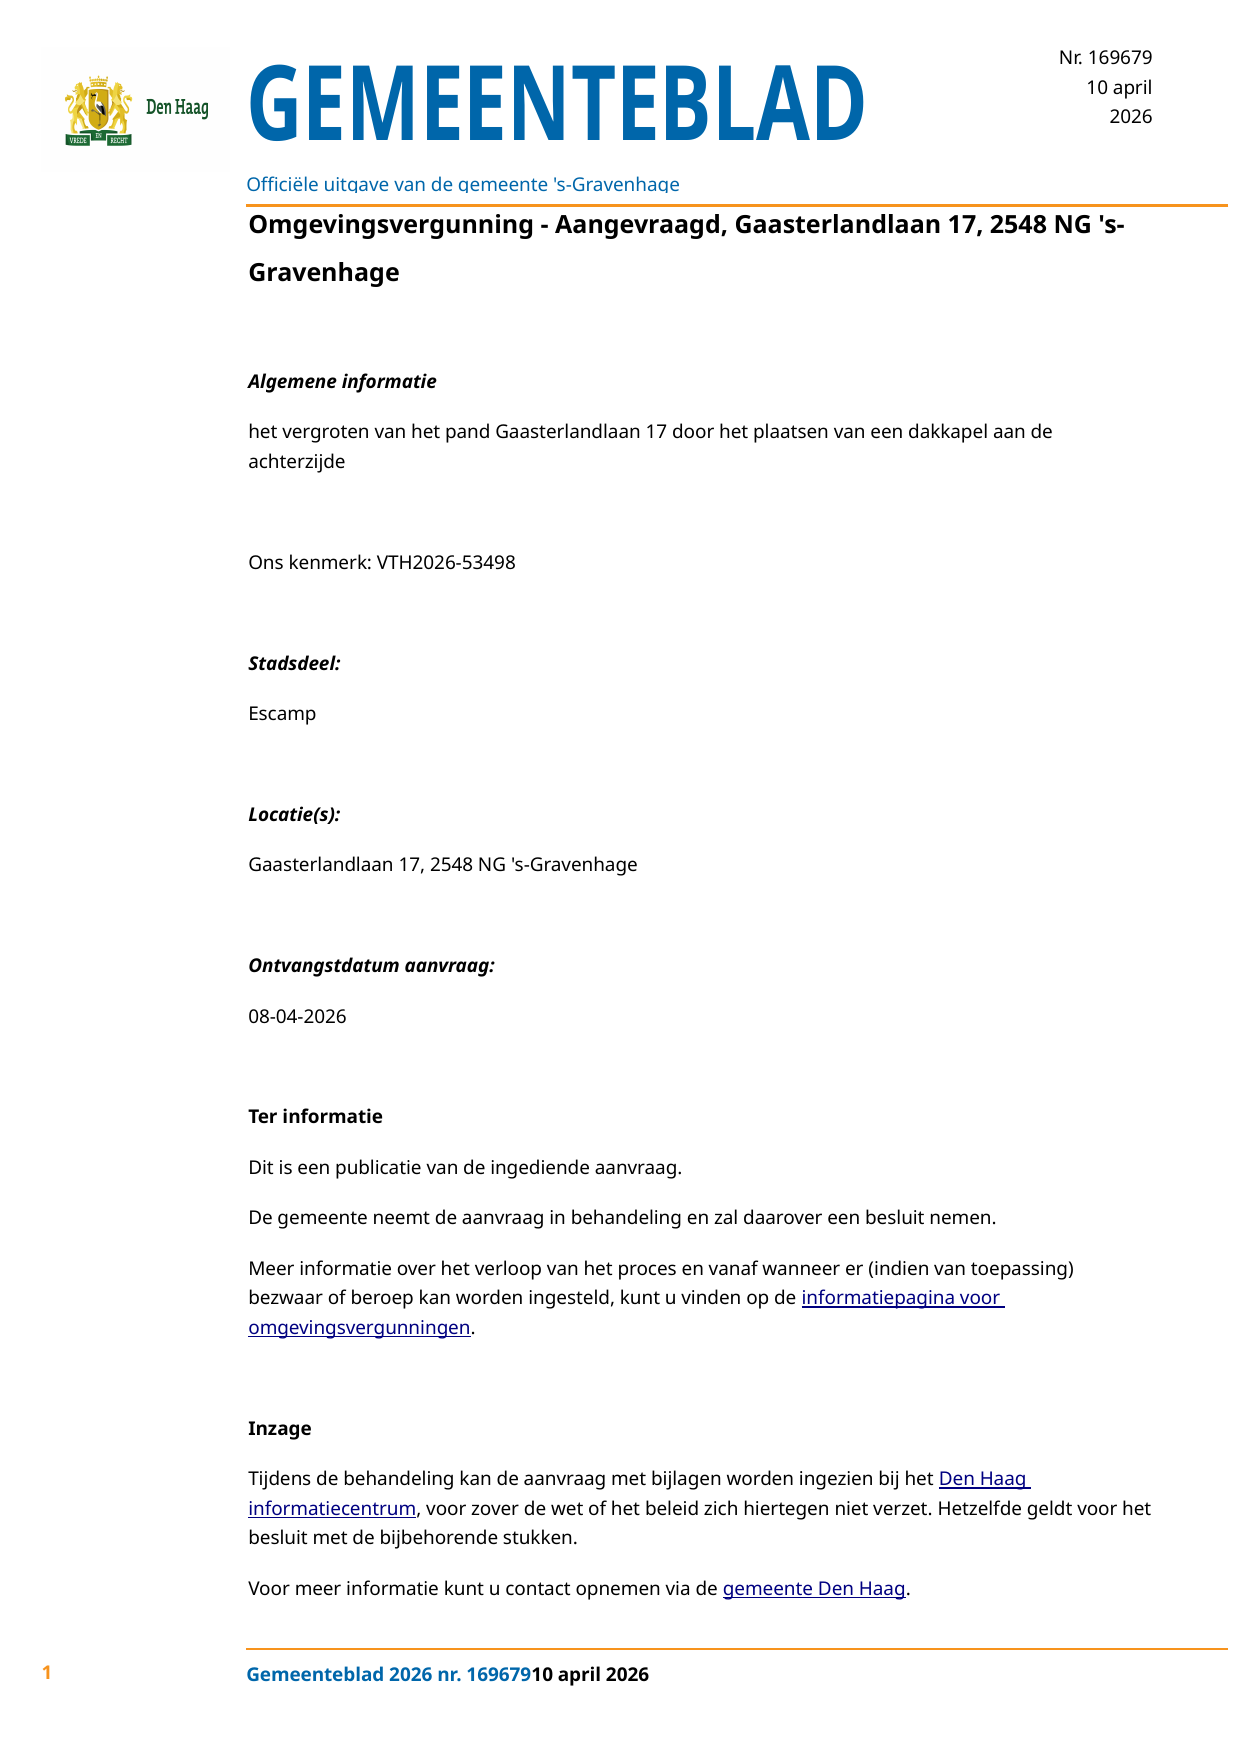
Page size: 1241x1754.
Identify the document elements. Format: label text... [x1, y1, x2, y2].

text het vergroten van het pand Gaasterlandlaan 17 door het plaatsen van een dakkapel aan de achterzijde [248, 419, 1152, 474]
text Escamp [248, 700, 1152, 726]
text Ter informatie [248, 1104, 1152, 1129]
text Gaasterlandlaan 17, 2548 NG 's-Gravenhage [248, 852, 1152, 877]
text Inzage [248, 1415, 1152, 1441]
text Ontvangstdatum aanvraag: [248, 952, 1152, 978]
text Voor meer informatie kunt u contact opnemen via de gemeente Den Haag. [248, 1575, 1152, 1601]
text Ons kenmerk: VTH2026-53498 [248, 549, 1152, 575]
text De gemeente neemt de aanvraag in behandeling en zal daarover een besluit nemen. [248, 1204, 1152, 1230]
text 08-04-2026 [248, 1003, 1152, 1029]
picture [41, 47, 231, 172]
text Algemene informatie [248, 368, 1152, 394]
text Dit is een publicatie van de ingediende aanvraag. [248, 1154, 1152, 1180]
text Meer informatie over het verloop van het proces en vanaf wanneer er (indien van toepassing) bezwaar of beroep kan worden ingesteld, kunt u vinden op de informatiepagina voor omgevingsvergunningen. [248, 1255, 1152, 1340]
text Tijdens de behandeling kan de aanvraag met bijlagen worden ingezien bij het Den Haag informatiecentrum, voor zover de wet of het beleid zich hiertegen niet verzet. Hetzelfde geldt voor het besluit met de bijbehorende stukken. [248, 1465, 1152, 1550]
text Stadsdeel: [248, 650, 1152, 676]
text Omgevingsvergunning - Aangevraagd, Gaasterlandlaan 17, 2548 NG 's-Gravenhage [248, 207, 1152, 288]
text Locatie(s): [248, 801, 1152, 827]
